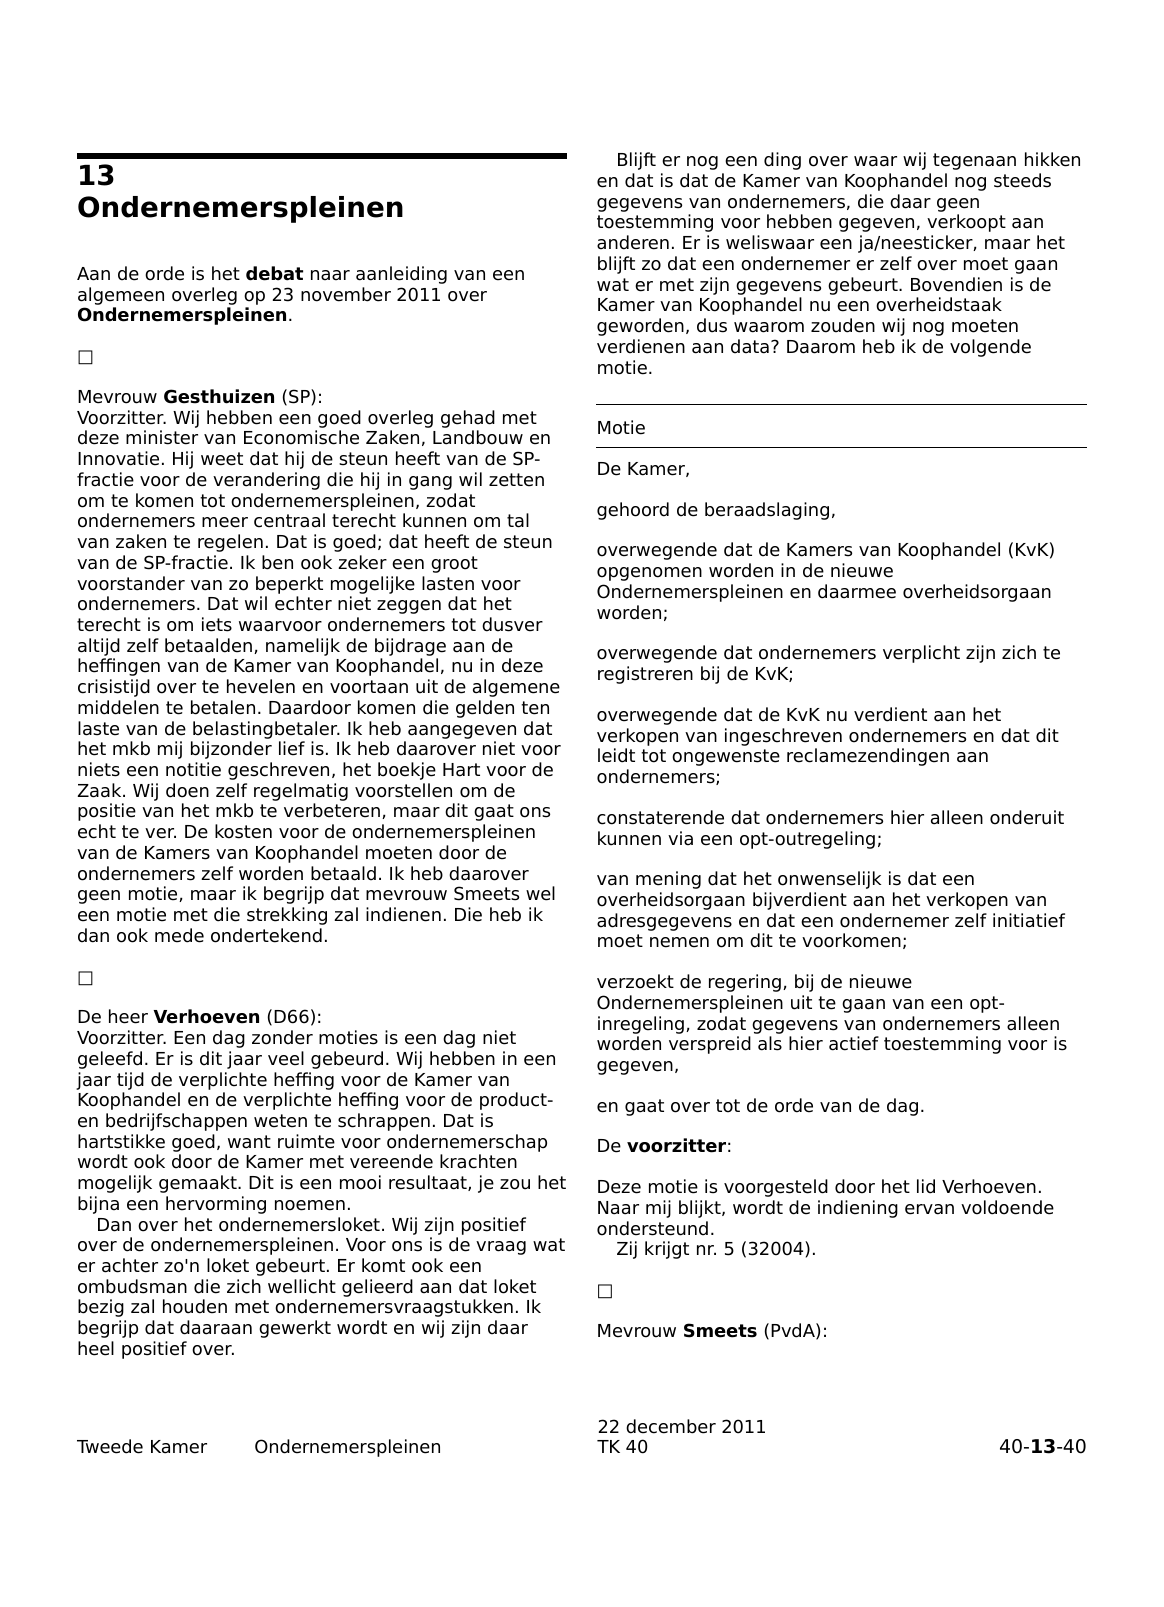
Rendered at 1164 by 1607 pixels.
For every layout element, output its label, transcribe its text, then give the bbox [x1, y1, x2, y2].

text Deze motie is voorgesteld door het lid Verhoeven. Naar mij blijkt, wordt de indiening ervan voldoende ondersteund. [596, 1177, 1087, 1239]
text □ [596, 1280, 1087, 1301]
text en gaat over tot de orde van de dag. [596, 1096, 1087, 1116]
text verzoekt de regering, bij de nieuwe Ondernemerspleinen uit te gaan van een opt-inregeling, zodat gegevens van ondernemers alleen worden verspreid als hier actief toestemming voor is gegeven, [596, 972, 1087, 1076]
text Zij krijgt nr. 5 (32004). [596, 1239, 1087, 1260]
text Mevrouw Gesthuizen (SP): [77, 387, 567, 407]
text De voorzitter: [596, 1136, 1087, 1157]
text gehoord de beraadslaging, [596, 499, 1087, 520]
text constaterende dat ondernemers hier alleen onderuit kunnen via een opt-outregeling; [596, 808, 1087, 849]
text overwegende dat de Kamers van Koophandel (KvK) opgenomen worden in de nieuwe Ondernemerspleinen en daarmee overheidsorgaan worden; [596, 540, 1087, 623]
title 13 Ondernemerspleinen [77, 159, 567, 224]
text overwegende dat ondernemers verplicht zijn zich te registreren bij de KvK; [596, 643, 1087, 685]
text Voorzitter. Wij hebben een goed overleg gehad met deze minister van Economische Zaken, Landbouw en Innovatie. Hij weet dat hij de steun heeft van de SP-fractie voor de verandering die hij in gang wil zetten om te komen tot ondernemerspleinen, zodat ondernemers meer centraal terecht kunnen om tal van zaken te regelen. Dat is goed; dat heeft de steun van de SP-fractie. Ik ben ook zeker een groot voorstander van zo beperkt mogelijke lasten voor ondernemers. Dat wil echter niet zeggen dat het terecht is om iets waarvoor ondernemers tot dusver altijd zelf betaalden, namelijk de bijdrage aan de heffingen van de Kamer van Koophandel, nu in deze crisistijd over te hevelen en voortaan uit de algemene middelen te betalen. Daardoor komen die gelden ten laste van de belastingbetaler. Ik heb aangegeven dat het mkb mij bijzonder lief is. Ik heb daarover niet voor niets een notitie geschreven, het boekje Hart voor de Zaak. Wij doen zelf regelmatig voorstellen om de positie van het mkb te verbeteren, maar dit gaat ons echt te ver. De kosten voor de ondernemerspleinen van de Kamers van Koophandel moeten door de ondernemers zelf worden betaald. Ik heb daarover geen motie, maar ik begrijp dat mevrouw Smeets wel een motie met die strekking zal indienen. Die heb ik dan ook mede ondertekend. [77, 407, 567, 946]
text De Kamer, [596, 459, 1087, 479]
text □ [77, 346, 567, 367]
text □ [77, 966, 567, 987]
text Voorzitter. Een dag zonder moties is een dag niet geleefd. Er is dit jaar veel gebeurd. Wij hebben in een jaar tijd de verplichte heffing voor de Kamer van Koophandel en de verplichte heffing voor de product- en bedrijfschappen weten te schrappen. Dat is hartstikke goed, want ruimte voor ondernemerschap wordt ook door de Kamer met vereende krachten mogelijk gemaakt. Dit is een mooi resultaat, je zou het bijna een hervorming noemen. [77, 1028, 567, 1214]
text Blijft er nog een ding over waar wij tegenaan hikken en dat is dat de Kamer van Koophandel nog steeds gegevens van ondernemers, die daar geen toestemming voor hebben gegeven, verkoopt aan anderen. Er is weliswaar een ja/neesticker, maar het blijft zo dat een ondernemer er zelf over moet gaan wat er met zijn gegevens gebeurt. Bovendien is de Kamer van Koophandel nu een overheidstaak geworden, dus waarom zouden wij nog moeten verdienen aan data? Daarom heb ik de volgende motie. [596, 150, 1087, 378]
text Aan de orde is het debat naar aanleiding van een algemeen overleg op 23 november 2011 over Ondernemerspleinen. [77, 264, 567, 326]
text Mevrouw Smeets (PvdA): [596, 1321, 1087, 1341]
text Dan over het ondernemersloket. Wij zijn positief over de ondernemerspleinen. Voor ons is de vraag wat er achter zo'n loket gebeurt. Er komt ook een ombudsman die zich wellicht gelieerd aan dat loket bezig zal houden met ondernemersvraagstukken. Ik begrijp dat daaraan gewerkt wordt en wij zijn daar heel positief over. [77, 1214, 567, 1359]
text overwegende dat de KvK nu verdient aan het verkopen van ingeschreven ondernemers en dat dit leidt tot ongewenste reclamezendingen aan ondernemers; [596, 705, 1087, 788]
text Motie [596, 418, 1087, 439]
text van mening dat het onwenselijk is dat een overheidsorgaan bijverdient aan het verkopen van adresgegevens en dat een ondernemer zelf initiatief moet nemen om dit te voorkomen; [596, 869, 1087, 952]
text De heer Verhoeven (D66): [77, 1007, 567, 1028]
